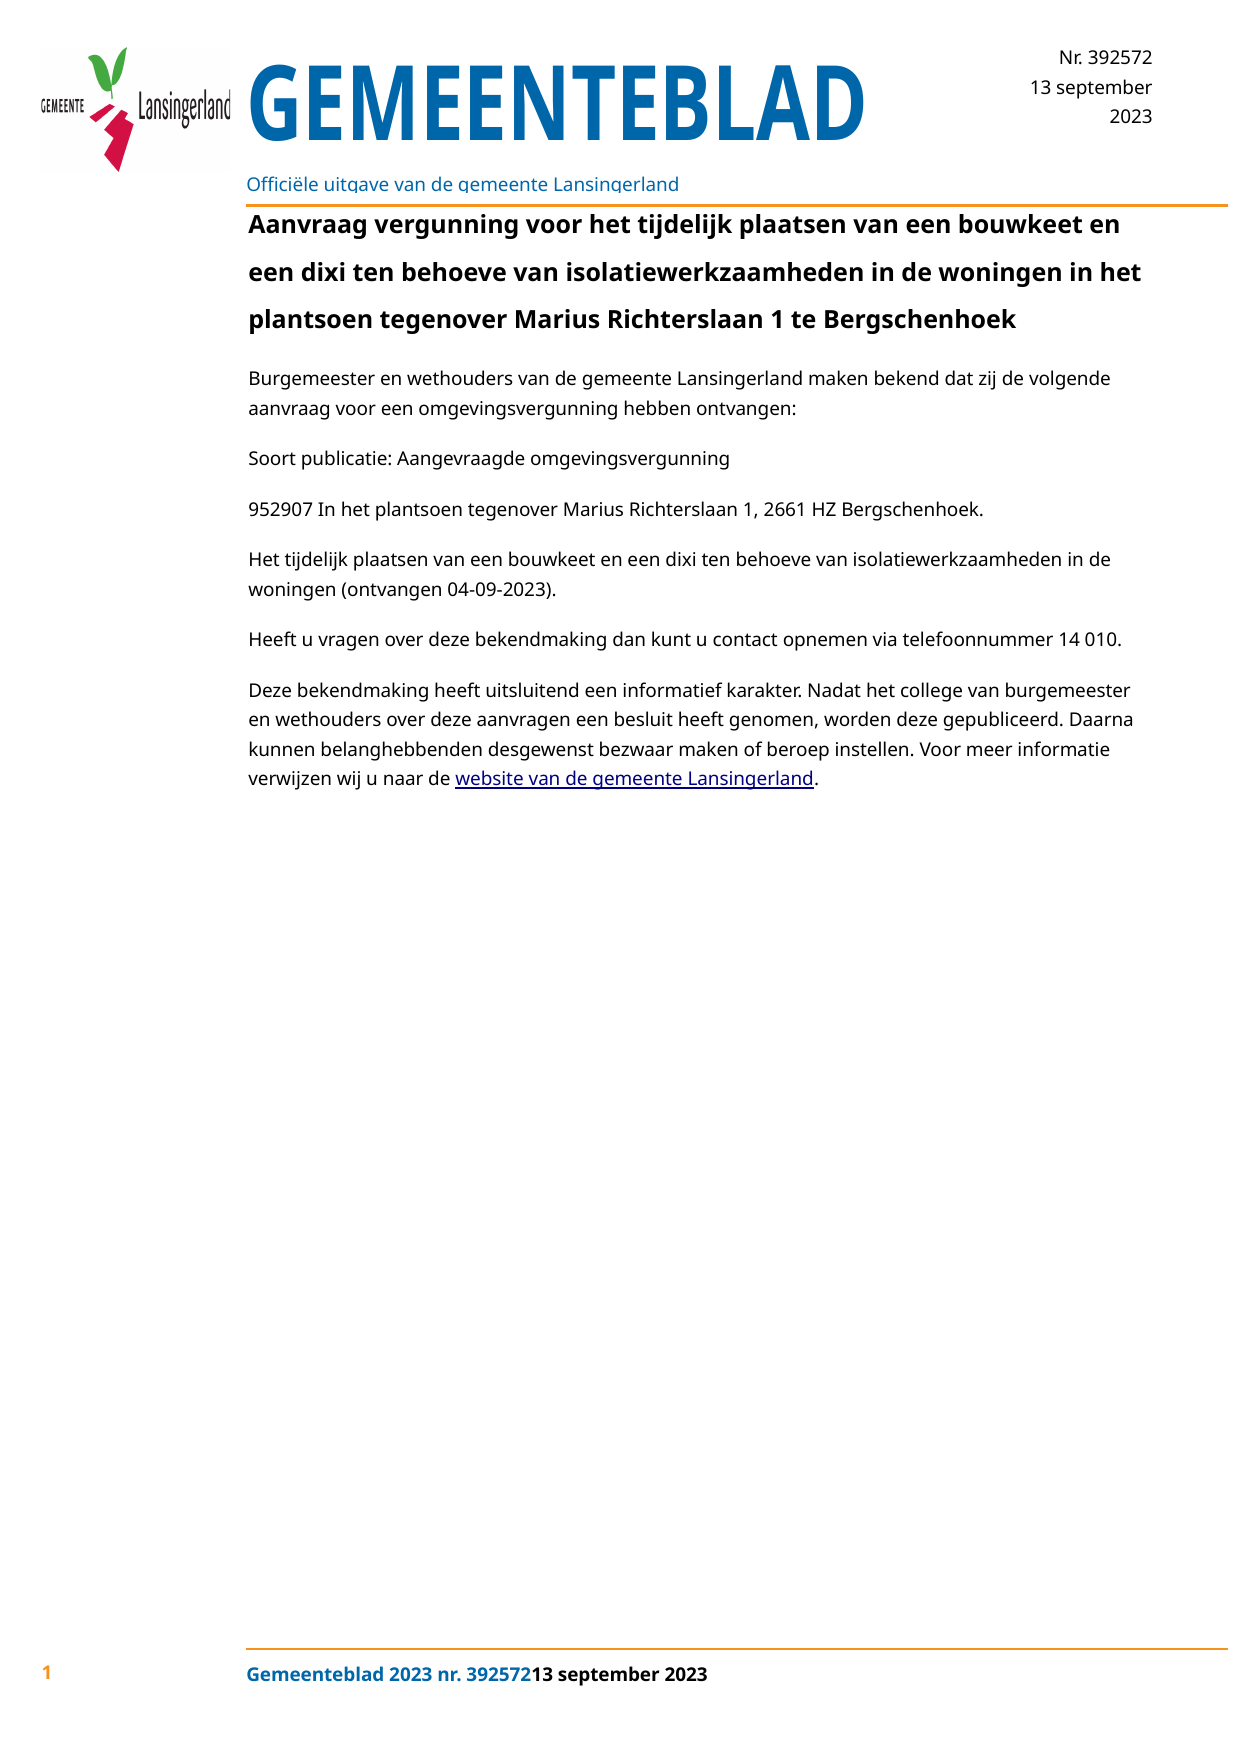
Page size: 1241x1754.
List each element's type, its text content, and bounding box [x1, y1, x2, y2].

text 952907 In het plantsoen tegenover Marius Richterslaan 1, 2661 HZ Bergschenhoek. [248, 496, 1152, 522]
text Aanvraag vergunning voor het tijdelijk plaatsen van een bouwkeet en een dixi ten behoeve van isolatiewerkzaamheden in de woningen in het plantsoen tegenover Marius Richterslaan 1 te Bergschenhoek [248, 207, 1152, 336]
text Heeft u vragen over deze bekendmaking dan kunt u contact opnemen via telefoonnummer 14 010. [248, 626, 1152, 652]
text Het tijdelijk plaatsen van een bouwkeet en een dixi ten behoeve van isolatiewerkzaamheden in de woningen (ontvangen 04-09-2023). [248, 546, 1152, 602]
text Soort publicatie: Aangevraagde omgevingsvergunning [248, 446, 1152, 471]
text Burgemeester en wethouders van de gemeente Lansingerland maken bekend dat zij de volgende aanvraag voor een omgevingsvergunning hebben ontvangen: [248, 366, 1152, 421]
picture [41, 47, 231, 172]
text Deze bekendmaking heeft uitsluitend een informatief karakter. Nadat het college van burgemeester en wethouders over deze aanvragen een besluit heeft genomen, worden deze gepubliceerd. Daarna kunnen belanghebbenden desgewenst bezwaar maken of beroep instellen. Voor meer informatie verwijzen wij u naar de website van de gemeente Lansingerland. [248, 677, 1152, 791]
